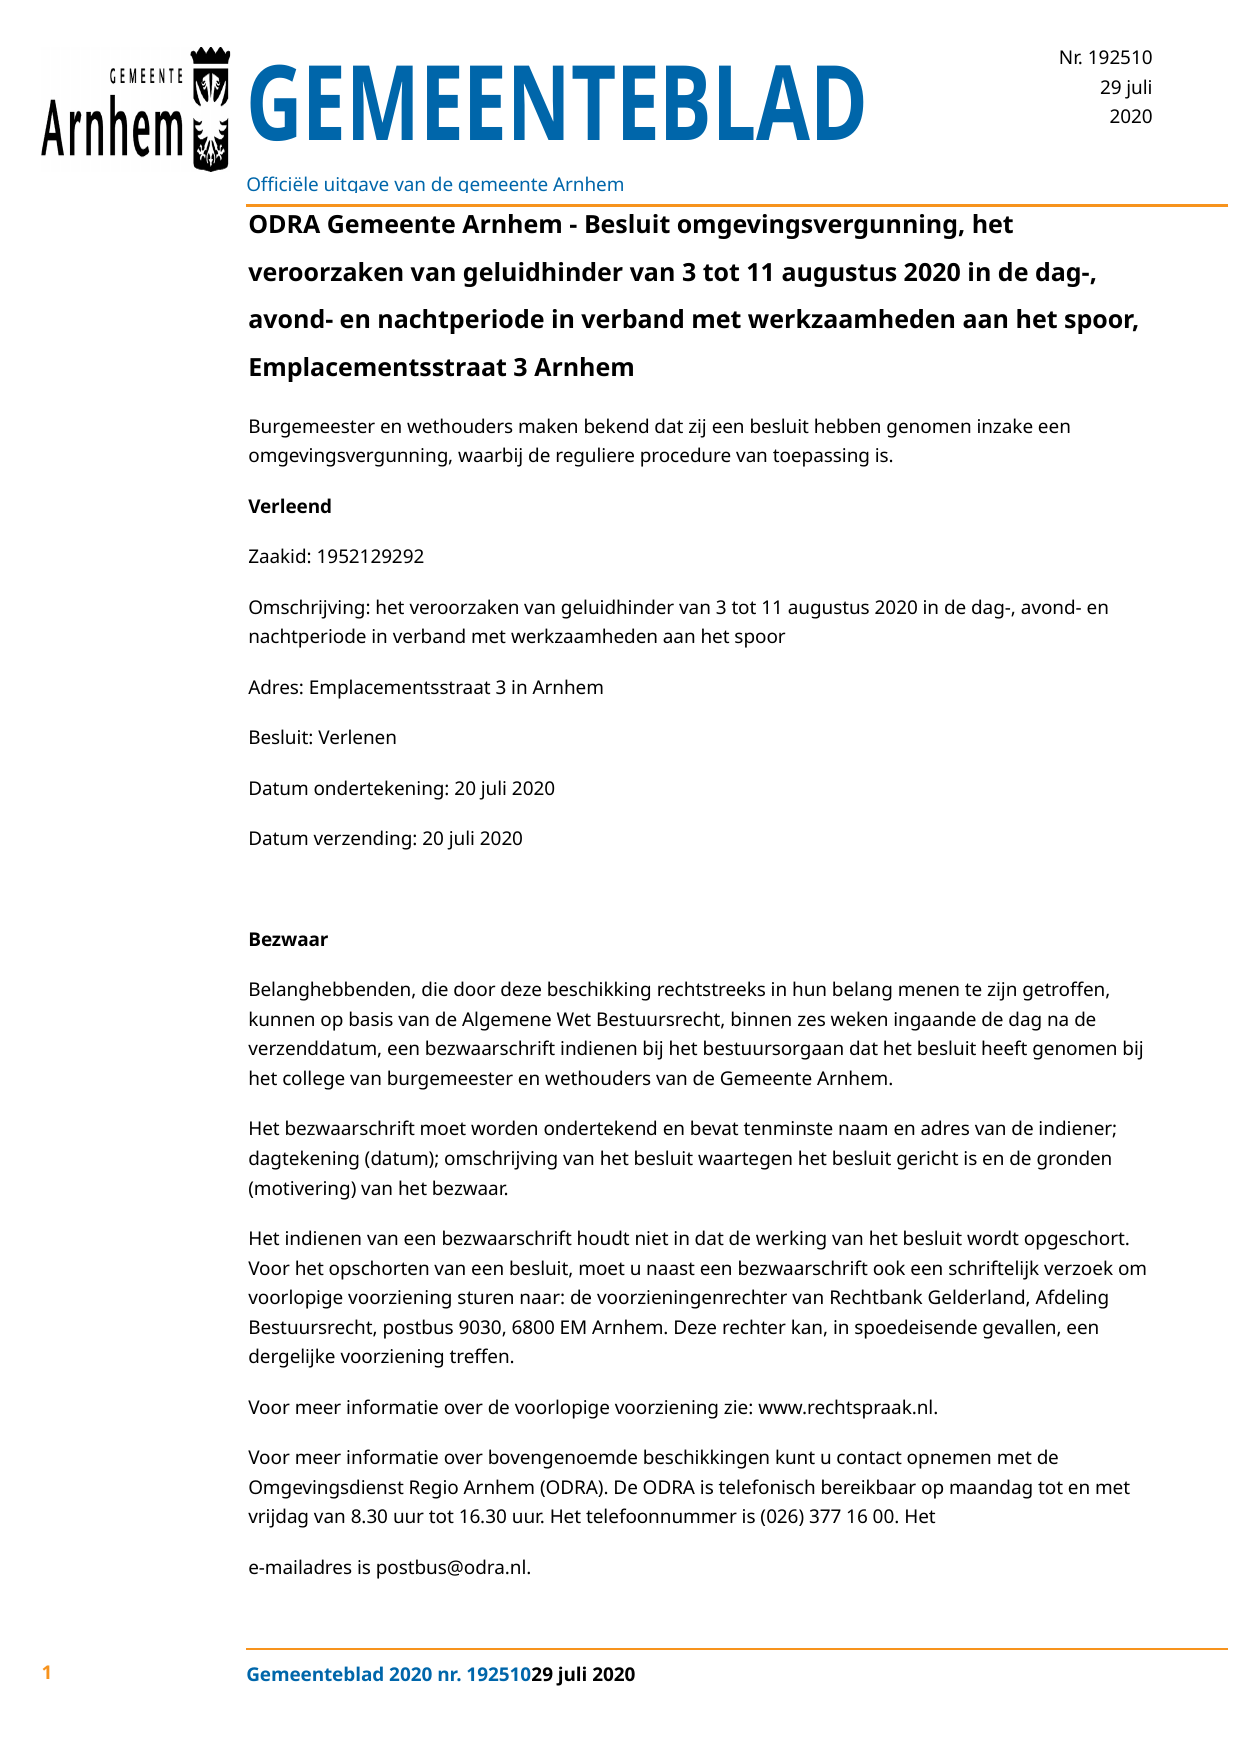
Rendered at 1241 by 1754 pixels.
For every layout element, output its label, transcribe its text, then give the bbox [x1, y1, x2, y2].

text e-mailadres is postbus@odra.nl. [248, 1554, 1152, 1580]
picture [41, 47, 231, 172]
text Zaakid: 1952129292 [248, 543, 1152, 569]
text Het indienen van een bezwaarschrift houdt niet in dat de werking van het besluit wordt opgeschort. Voor het opschorten van een besluit, moet u naast een bezwaarschrift ook een schriftelijk verzoek om voorlopige voorziening sturen naar: de voorzieningenrechter van Rechtbank Gelderland, Afdeling Bestuursrecht, postbus 9030, 6800 EM Arnhem. Deze rechter kan, in spoedeisende gevallen, een dergelijke voorziening treffen. [248, 1225, 1152, 1369]
text Datum verzending: 20 juli 2020 [248, 825, 1152, 851]
text Belanghebbenden, die door deze beschikking rechtstreeks in hun belang menen te zijn getroffen, kunnen op basis van de Algemene Wet Bestuursrecht, binnen zes weken ingaande de dag na de verzenddatum, een bezwaarschrift indienen bij het bestuursorgaan dat het besluit heeft genomen bij het college van burgemeester en wethouders van de Gemeente Arnhem. [248, 976, 1152, 1091]
text Adres: Emplacementsstraat 3 in Arnhem [248, 674, 1152, 700]
text Verleend [248, 493, 1152, 519]
text Het bezwaarschrift moet worden ondertekend en bevat tenminste naam en adres van de indiener; dagtekening (datum); omschrijving van het besluit waartegen het besluit gericht is en de gronden (motivering) van het bezwaar. [248, 1116, 1152, 1201]
text ODRA Gemeente Arnhem - Besluit omgevingsvergunning, het veroorzaken van geluidhinder van 3 tot 11 augustus 2020 in de dag-, avond- en nachtperiode in verband met werkzaamheden aan het spoor, Emplacementsstraat 3 Arnhem [248, 207, 1152, 384]
text Burgemeester en wethouders maken bekend dat zij een besluit hebben genomen inzake een omgevingsvergunning, waarbij de reguliere procedure van toepassing is. [248, 413, 1152, 468]
text Omschrijving: het veroorzaken van geluidhinder van 3 tot 11 augustus 2020 in de dag-, avond- en nachtperiode in verband met werkzaamheden aan het spoor [248, 594, 1152, 649]
text Voor meer informatie over bovengenoemde beschikkingen kunt u contact opnemen met de Omgevingsdienst Regio Arnhem (ODRA). De ODRA is telefonisch bereikbaar op maandag tot en met vrijdag van 8.30 uur tot 16.30 uur. Het telefoonnummer is (026) 377 16 00. Het [248, 1444, 1152, 1529]
text Besluit: Verlenen [248, 724, 1152, 750]
text Datum ondertekening: 20 juli 2020 [248, 775, 1152, 801]
text Voor meer informatie over de voorlopige voorziening zie: www.rechtspraak.nl. [248, 1394, 1152, 1420]
text Bezwaar [248, 926, 1152, 952]
